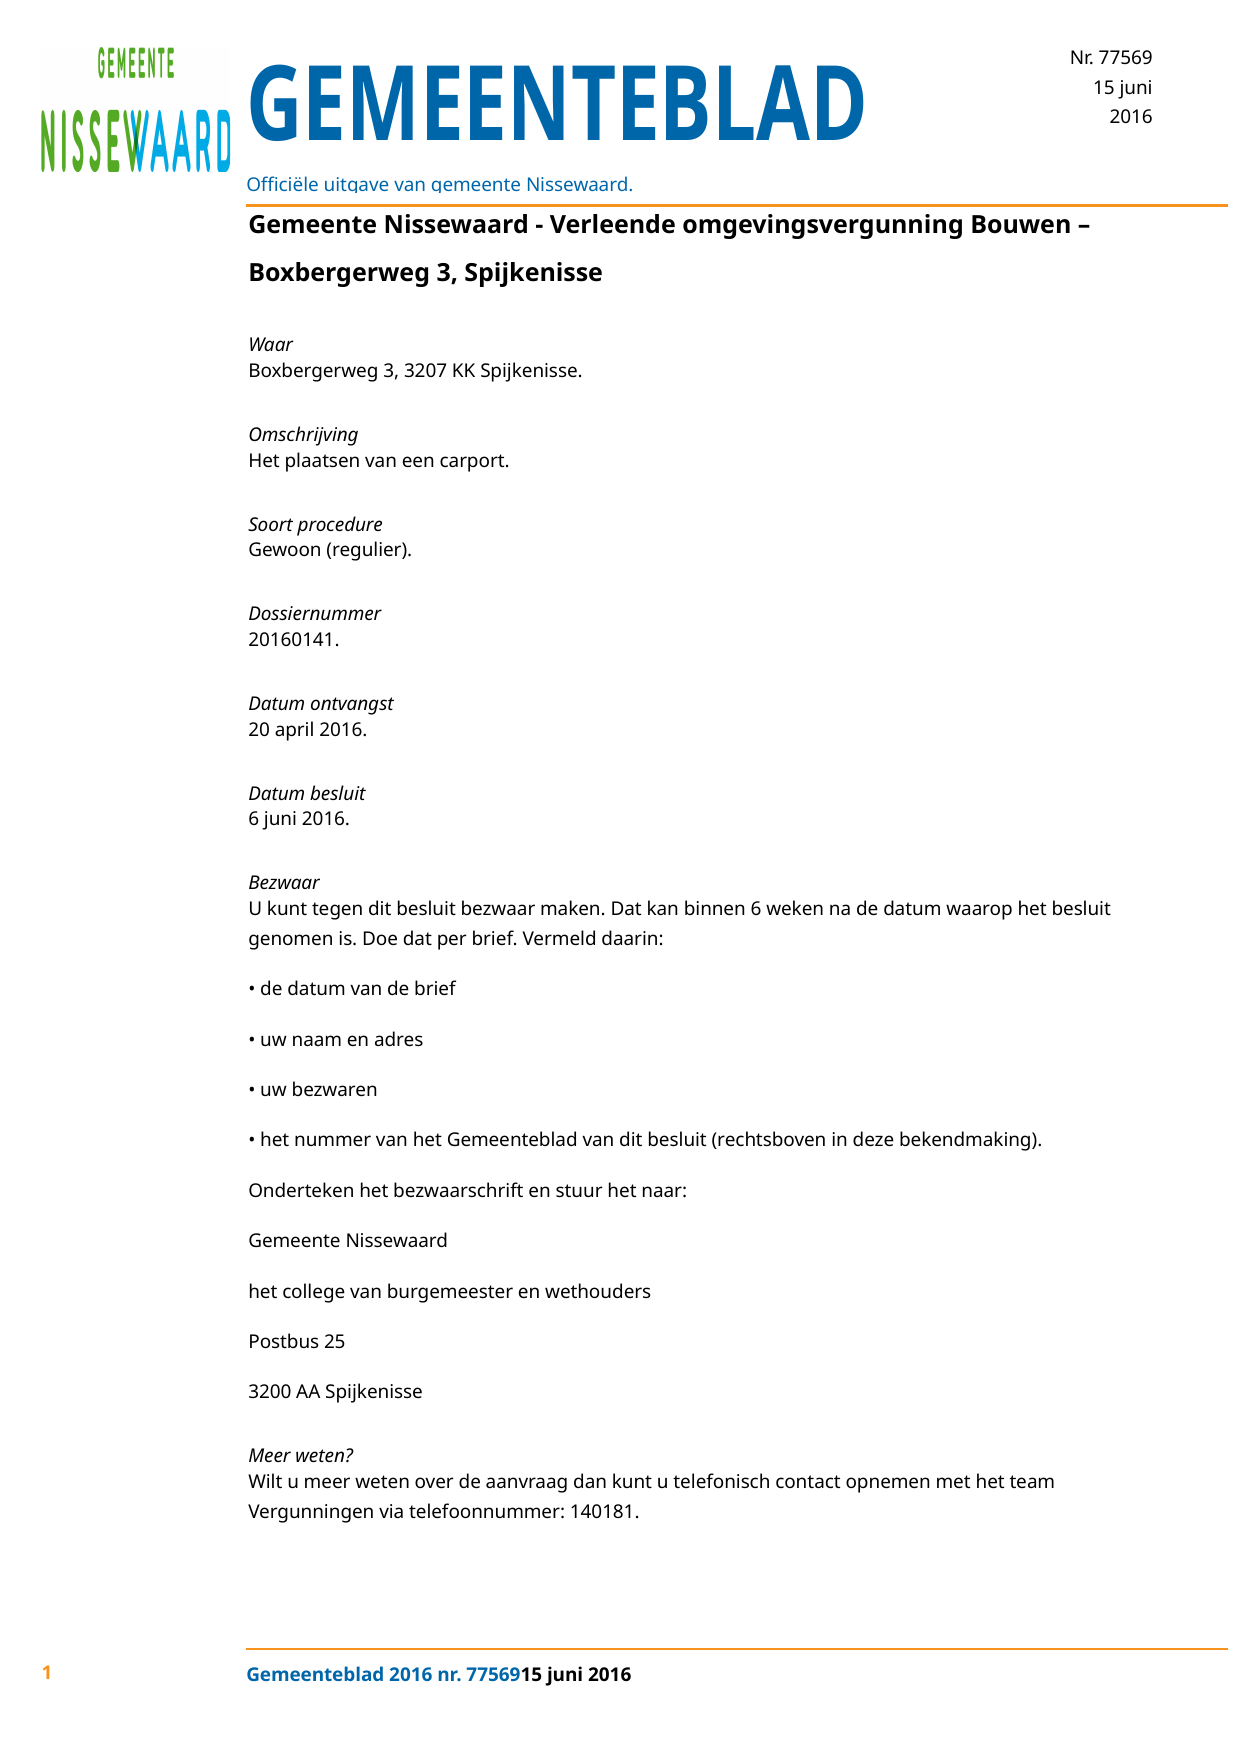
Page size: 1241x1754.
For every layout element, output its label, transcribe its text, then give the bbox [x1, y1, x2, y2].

text • de datum van de brief [248, 975, 1152, 1001]
picture [154, 157, 165, 172]
text Datum ontvangst [248, 690, 1152, 716]
text • uw bezwaren [248, 1076, 1152, 1102]
text Onderteken het bezwaarschrift en stuur het naar: [248, 1177, 1152, 1203]
picture [200, 151, 206, 172]
picture [201, 122, 206, 138]
text Wilt u meer weten over de aanvraag dan kunt u telefonisch contact opnemen met het team Vergunningen via telefoonnummer: 140181. [248, 1468, 1152, 1524]
text • het nummer van het Gemeenteblad van dit besluit (rechtsboven in deze bekendmaking). [248, 1127, 1152, 1152]
text • uw naam en adres [248, 1026, 1152, 1051]
text Gewoon (regulier). [248, 537, 1152, 562]
text 20 april 2016. [248, 716, 1152, 742]
text Postbus 25 [248, 1328, 1152, 1354]
text Boxbergerweg 3, 3207 KK Spijkenisse. [248, 357, 1152, 383]
text Gemeente Nissewaard - Verleende omgevingsvergunning Bouwen – Boxbergerweg 3, Spijkenisse [248, 207, 1152, 288]
text Meer weten? [248, 1443, 1152, 1468]
text het college van burgemeester en wethouders [248, 1278, 1152, 1303]
text 6 juni 2016. [248, 806, 1152, 831]
picture [222, 122, 227, 160]
text 20160141. [248, 626, 1152, 652]
text Soort procedure [248, 511, 1152, 537]
text Het plaatsen van een carport. [248, 447, 1152, 473]
picture [41, 47, 231, 172]
text 3200 AA Spijkenisse [248, 1379, 1152, 1404]
text Bezwaar [248, 869, 1152, 895]
text Dossiernummer [248, 601, 1152, 626]
picture [176, 157, 187, 172]
text Omschrijving [248, 421, 1152, 447]
text Datum besluit [248, 780, 1152, 806]
text Waar [248, 331, 1152, 357]
text Gemeente Nissewaard [248, 1227, 1152, 1253]
text U kunt tegen dit besluit bezwaar maken. Dat kan binnen 6 weken na de datum waarop het besluit genomen is. Doe dat per brief. Vermeld daarin: [248, 895, 1152, 951]
